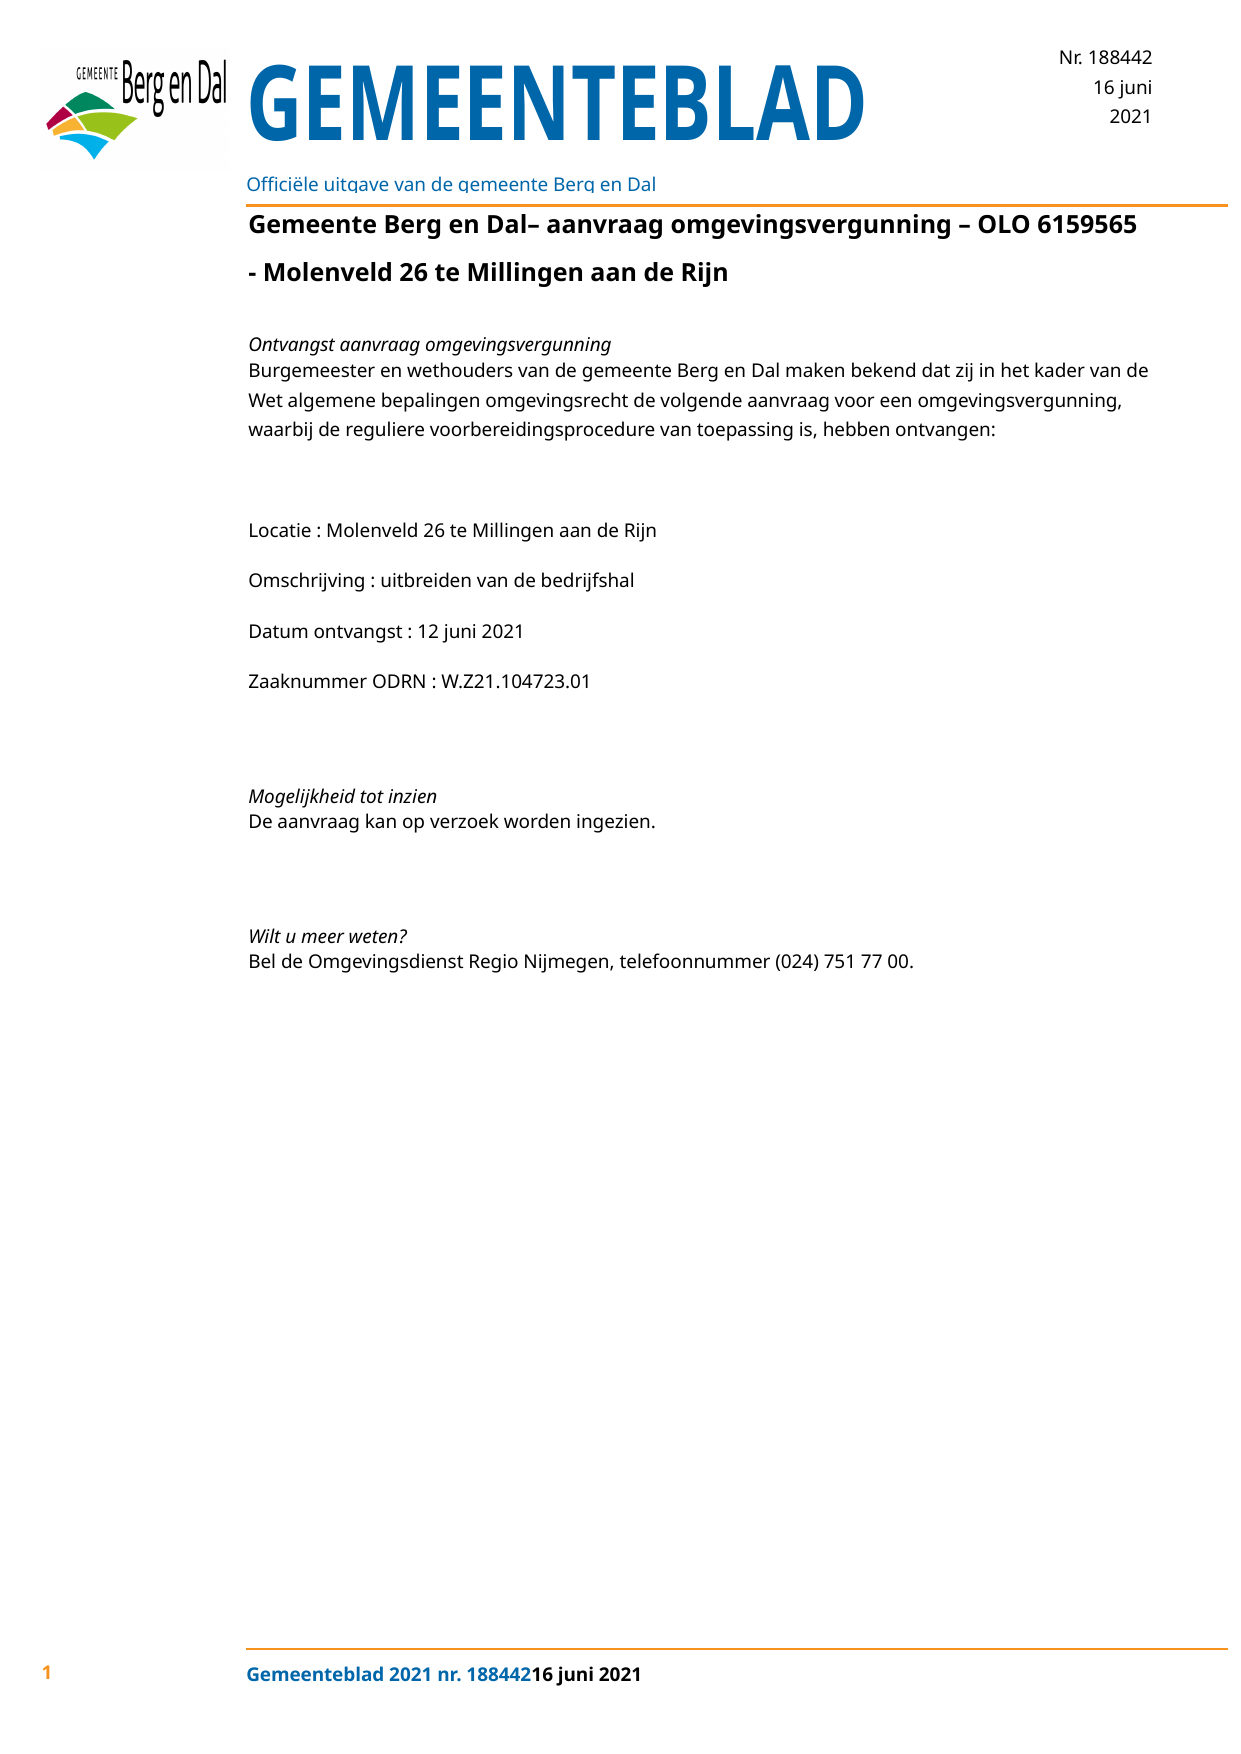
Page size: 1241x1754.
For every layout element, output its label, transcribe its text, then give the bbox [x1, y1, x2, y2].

text De aanvraag kan op verzoek worden ingezien. [248, 808, 1152, 834]
text Bel de Omgevingsdienst Regio Nijmegen, telefoonnummer (024) 751 77 00. [248, 949, 1152, 974]
picture [41, 47, 231, 172]
text Mogelijkheid tot inzien [248, 783, 1152, 808]
text Burgemeester en wethouders van de gemeente Berg en Dal maken bekend dat zij in het kader van de Wet algemene bepalingen omgevingsrecht de volgende aanvraag voor een omgevingsvergunning, waarbij de reguliere voorbereidingsprocedure van toepassing is, hebben ontvangen: [248, 357, 1152, 442]
text Gemeente Berg en Dal– aanvraag omgevingsvergunning – OLO 6159565 - Molenveld 26 te Millingen aan de Rijn [248, 207, 1152, 288]
text Ontvangst aanvraag omgevingsvergunning [248, 331, 1152, 357]
text Datum ontvangst : 12 juni 2021 [248, 618, 1152, 644]
text Locatie : Molenveld 26 te Millingen aan de Rijn [248, 517, 1152, 543]
text Zaaknummer ODRN : W.Z21.104723.01 [248, 668, 1152, 694]
text Omschrijving : uitbreiden van de bedrijfshal [248, 568, 1152, 593]
text Wilt u meer weten? [248, 923, 1152, 949]
